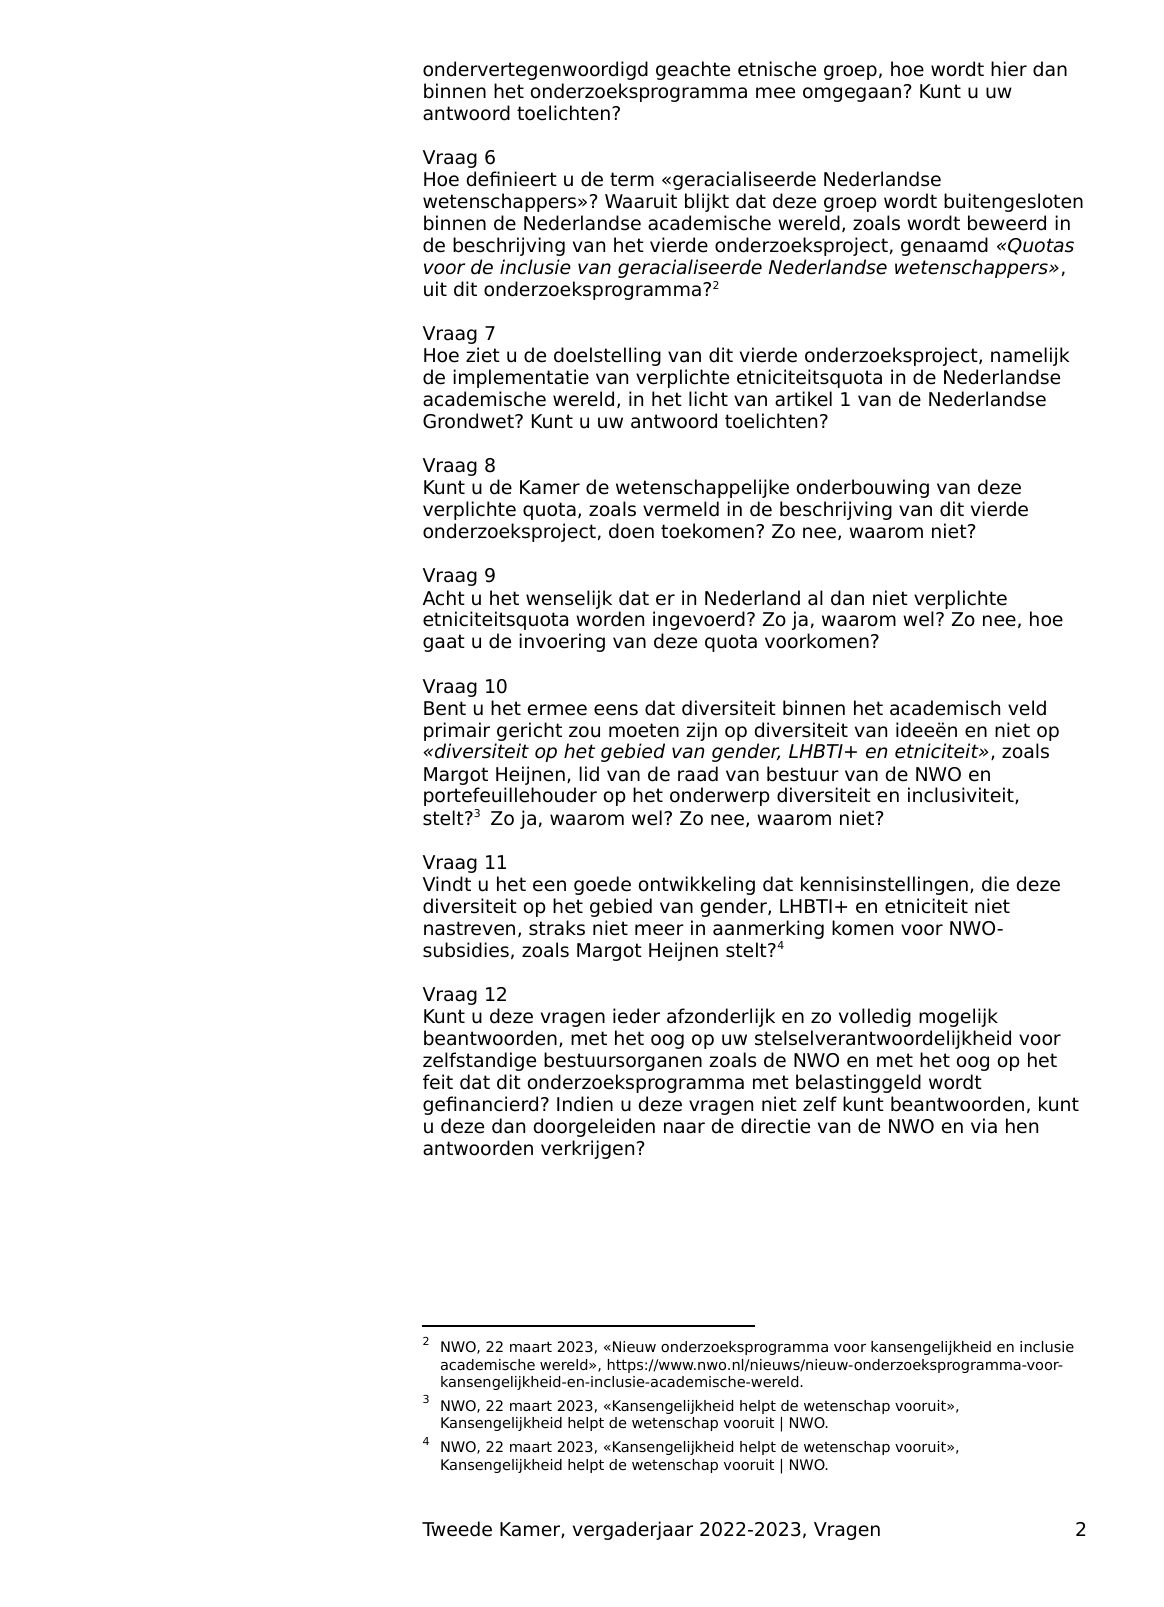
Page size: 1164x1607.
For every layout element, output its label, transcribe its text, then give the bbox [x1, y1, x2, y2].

text Vraag 12 [422, 984, 1087, 1006]
text Vraag 9 [422, 565, 1087, 587]
text Vraag 10 [422, 676, 1087, 697]
text Vraag 11 [422, 852, 1087, 873]
text Vraag 6 [422, 147, 1087, 169]
text NWO, 22 maart 2023, «Nieuw onderzoeksprogramma voor kansengelijkheid en inclusie academische wereld», https://www.nwo.nl/nieuws/nieuw-onderzoeksprogramma-voor-kansengelijkheid-en-inclusie-academische-wereld. [422, 1335, 1087, 1391]
text Acht u het wenselijk dat er in Nederland al dan niet verplichte etniciteitsquota worden ingevoerd? Zo ja, waarom wel? Zo nee, hoe gaat u de invoering van deze quota voorkomen? [422, 587, 1087, 653]
text Vindt u het een goede ontwikkeling dat kennisinstellingen, die deze diversiteit op het gebied van gender, LHBTI+ en etniciteit niet nastreven, straks niet meer in aanmerking komen voor NWO-subsidies, zoals Margot Heijnen stelt? [422, 873, 1087, 961]
text NWO, 22 maart 2023, «Kansengelijkheid helpt de wetenschap vooruit», Kansengelijkheid helpt de wetenschap vooruit | NWO. [422, 1393, 1087, 1432]
text NWO, 22 maart 2023, «Kansengelijkheid helpt de wetenschap vooruit», Kansengelijkheid helpt de wetenschap vooruit | NWO. [422, 1435, 1087, 1474]
text Kunt u deze vragen ieder afzonderlijk en zo volledig mogelijk beantwoorden, met het oog op uw stelselverantwoordelijkheid voor zelfstandige bestuursorganen zoals de NWO en met het oog op het feit dat dit onderzoeksprogramma met belastinggeld wordt gefinancierd? Indien u deze vragen niet zelf kunt beantwoorden, kunt u deze dan doorgeleiden naar de directie van de NWO en via hen antwoorden verkrijgen? [422, 1006, 1087, 1159]
text Kunt u de Kamer de wetenschappelijke onderbouwing van deze verplichte quota, zoals vermeld in de beschrijving van dit vierde onderzoeksproject, doen toekomen? Zo nee, waarom niet? [422, 477, 1087, 543]
text Vraag 7 [422, 323, 1087, 345]
text Hoe ziet u de doelstelling van dit vierde onderzoeksproject, namelijk de implementatie van verplichte etniciteitsquota in de Nederlandse academische wereld, in het licht van artikel 1 van de Nederlandse Grondwet? Kunt u uw antwoord toelichten? [422, 345, 1087, 433]
text Bent u het ermee eens dat diversiteit binnen het academisch veld primair gericht zou moeten zijn op diversiteit van ideeën en niet op «diversiteit op het gebied van gender, LHBTI+ en etniciteit», zoals Margot Heijnen, lid van de raad van bestuur van de NWO en portefeuillehouder op het onderwerp diversiteit en inclusiviteit, stelt? Zo ja, waarom wel? Zo nee, waarom niet? [422, 697, 1087, 829]
text Vraag 8 [422, 455, 1087, 477]
text ondervertegenwoordigd geachte etnische groep, hoe wordt hier dan binnen het onderzoeksprogramma mee omgegaan? Kunt u uw antwoord toelichten? [422, 59, 1087, 125]
text Hoe definieert u de term «geracialiseerde Nederlandse wetenschappers»? Waaruit blijkt dat deze groep wordt buitengesloten binnen de Nederlandse academische wereld, zoals wordt beweerd in de beschrijving van het vierde onderzoeksproject, genaamd «Quotas voor de inclusie van geracialiseerde Nederlandse wetenschappers», uit dit onderzoeksprogramma? [422, 169, 1087, 301]
